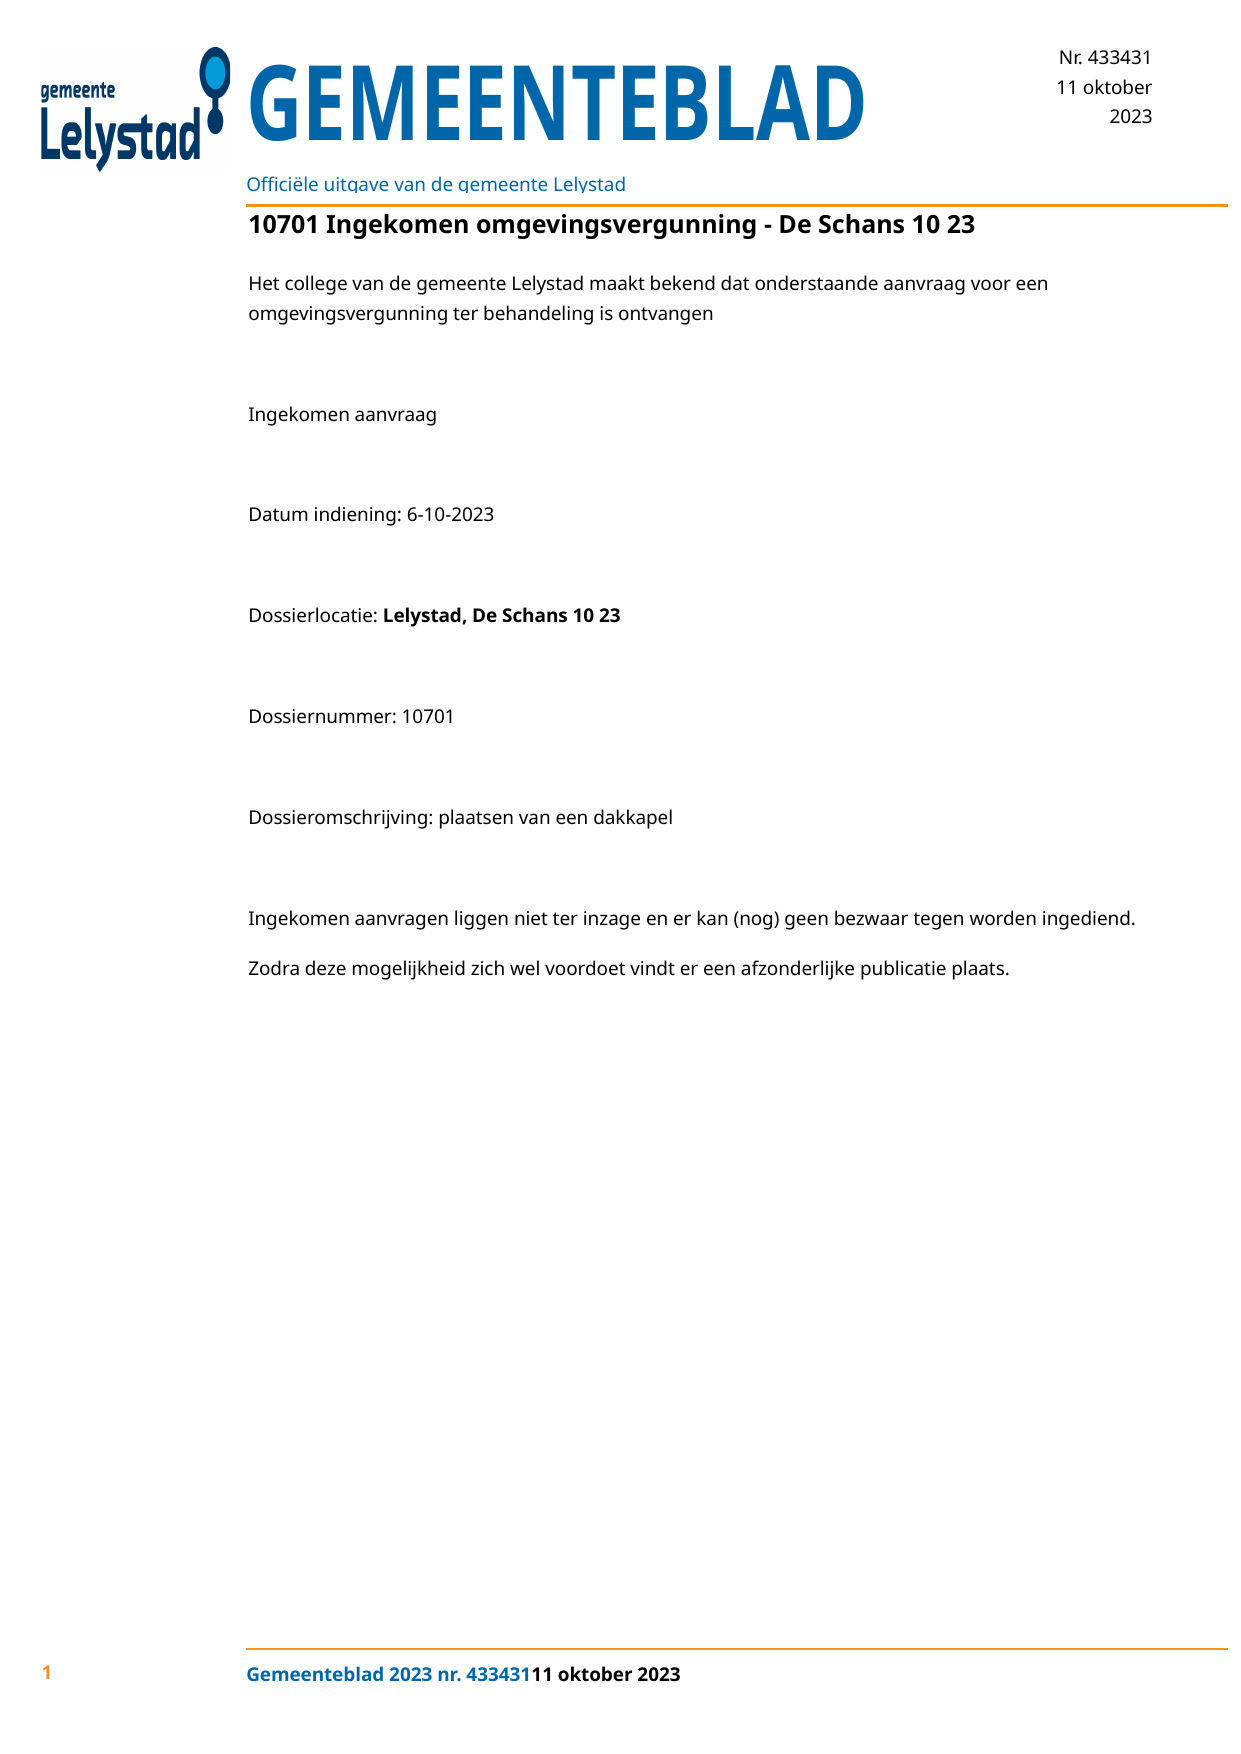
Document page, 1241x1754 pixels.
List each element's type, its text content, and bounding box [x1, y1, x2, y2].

text Dossierlocatie: Lelystad, De Schans 10 23 [248, 602, 1152, 628]
text Ingekomen aanvragen liggen niet ter inzage en er kan (nog) geen bezwaar tegen worden ingediend. [248, 905, 1152, 931]
text Dossieromschrijving: plaatsen van een dakkapel [248, 804, 1152, 830]
text Dossiernummer: 10701 [248, 703, 1152, 729]
text Zodra deze mogelijkheid zich wel voordoet vindt er een afzonderlijke publicatie plaats. [248, 955, 1152, 981]
picture [41, 47, 231, 172]
text Het college van de gemeente Lelystad maakt bekend dat onderstaande aanvraag voor een omgevingsvergunning ter behandeling is ontvangen [248, 270, 1152, 326]
text Ingekomen aanvraag [248, 401, 1152, 426]
text Datum indiening: 6-10-2023 [248, 502, 1152, 527]
text 10701 Ingekomen omgevingsvergunning - De Schans 10 23 [248, 207, 1152, 241]
